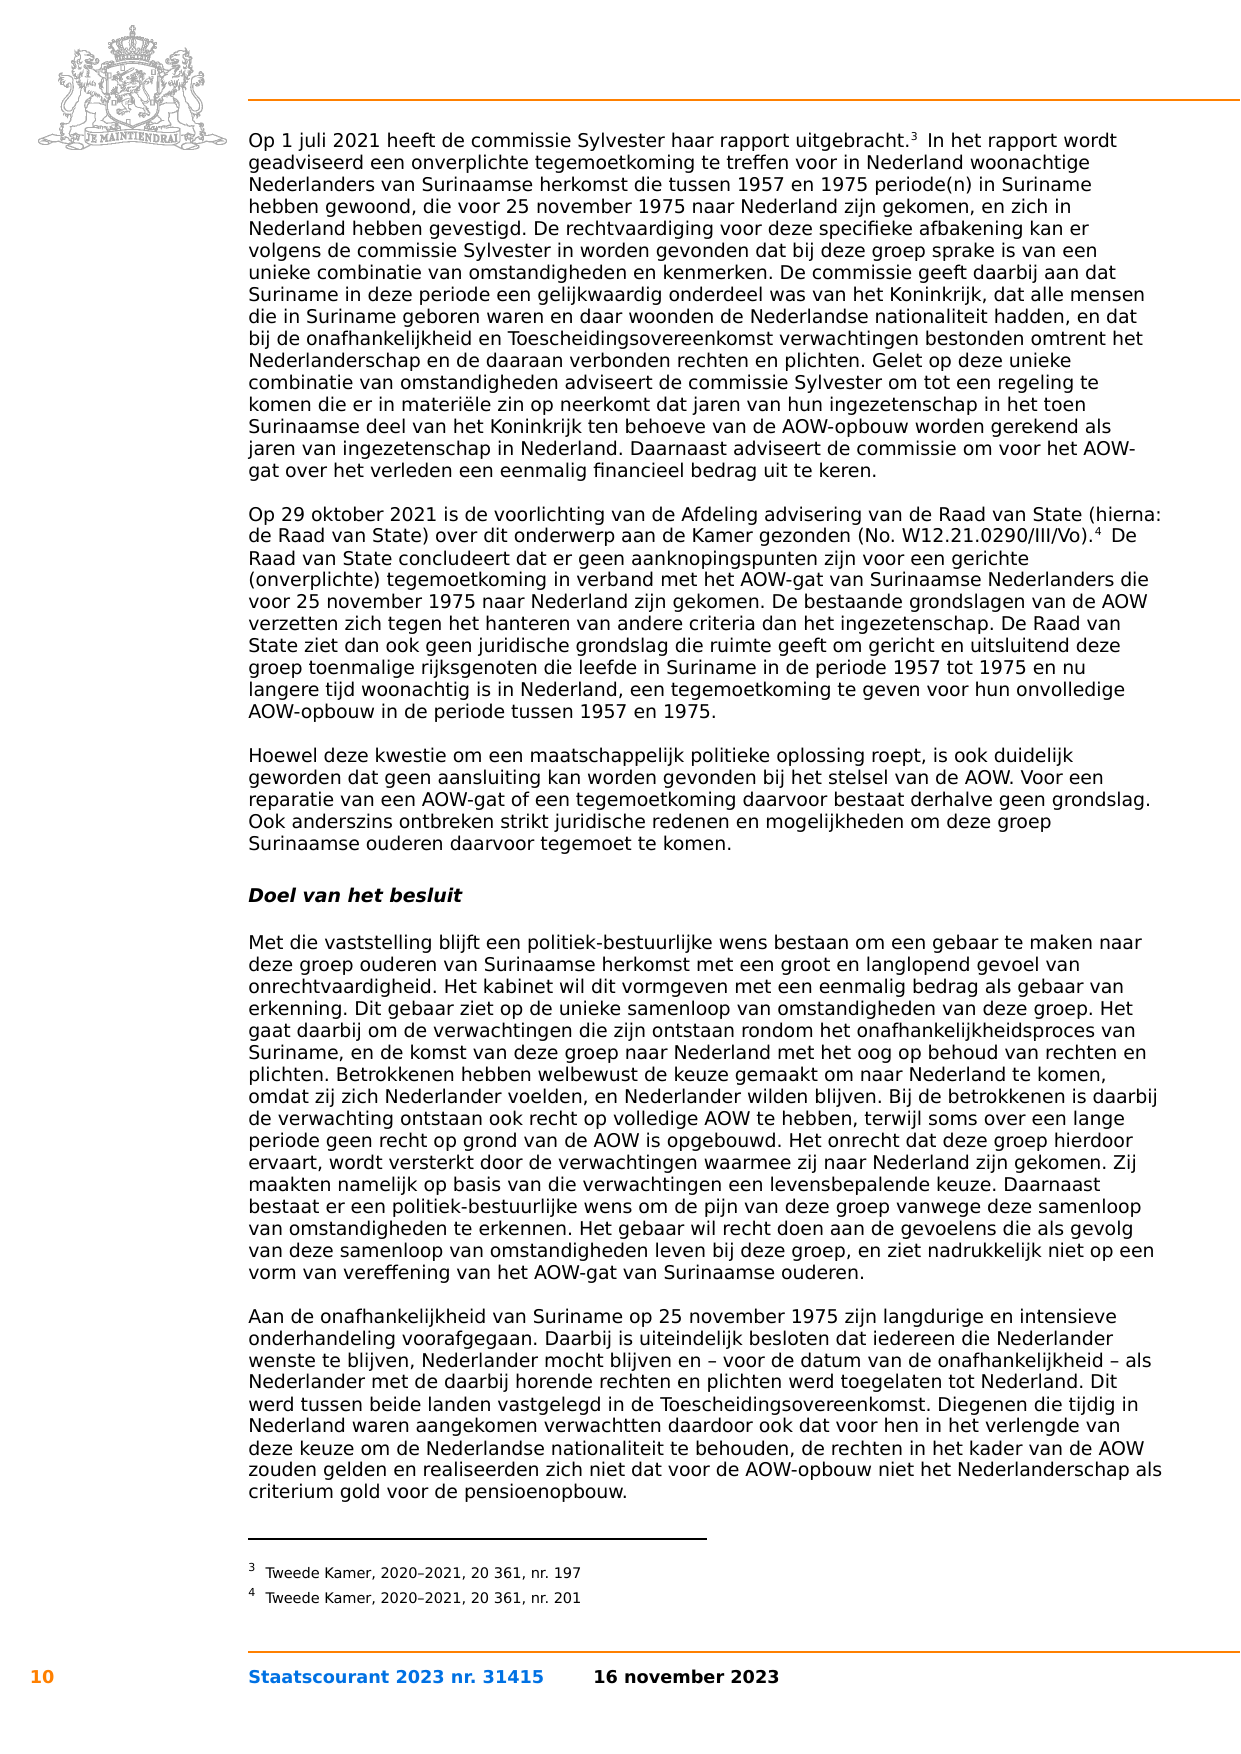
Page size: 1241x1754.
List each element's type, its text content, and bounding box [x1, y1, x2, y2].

picture [38, 25, 227, 150]
text Op 1 juli 2021 heeft de commissie Sylvester haar rapport uitgebracht. In het rapport wordt geadviseerd een onverplichte tegemoetkoming te treffen voor in Nederland woonachtige Nederlanders van Surinaamse herkomst die tussen 1957 en 1975 periode(n) in Suriname hebben gewoond, die voor 25 november 1975 naar Nederland zijn gekomen, en zich in Nederland hebben gevestigd. De rechtvaardiging voor deze specifieke afbakening kan er volgens de commissie Sylvester in worden gevonden dat bij deze groep sprake is van een unieke combinatie van omstandigheden en kenmerken. De commissie geeft daarbij aan dat Suriname in deze periode een gelijkwaardig onderdeel was van het Koninkrijk, dat alle mensen die in Suriname geboren waren en daar woonden de Nederlandse nationaliteit hadden, en dat bij de onafhankelijkheid en Toescheidingsovereenkomst verwachtingen bestonden omtrent het Nederlanderschap en de daaraan verbonden rechten en plichten. Gelet op deze unieke combinatie van omstandigheden adviseert de commissie Sylvester om tot een regeling te komen die er in materiële zin op neerkomt dat jaren van hun ingezetenschap in het toen Surinaamse deel van het Koninkrijk ten behoeve van de AOW-opbouw worden gerekend als jaren van ingezetenschap in Nederland. Daarnaast adviseert de commissie om voor het AOW-gat over het verleden een eenmalig financieel bedrag uit te keren. [248, 130, 1163, 482]
text Met die vaststelling blijft een politiek-bestuurlijke wens bestaan om een gebaar te maken naar deze groep ouderen van Surinaamse herkomst met een groot en langlopend gevoel van onrechtvaardigheid. Het kabinet wil dit vormgeven met een eenmalig bedrag als gebaar van erkenning. Dit gebaar ziet op de unieke samenloop van omstandigheden van deze groep. Het gaat daarbij om de verwachtingen die zijn ontstaan rondom het onafhankelijkheidsproces van Suriname, en de komst van deze groep naar Nederland met het oog op behoud van rechten en plichten. Betrokkenen hebben welbewust de keuze gemaakt om naar Nederland te komen, omdat zij zich Nederlander voelden, en Nederlander wilden blijven. Bij de betrokkenen is daarbij de verwachting ontstaan ook recht op volledige AOW te hebben, terwijl soms over een lange periode geen recht op grond van de AOW is opgebouwd. Het onrecht dat deze groep hierdoor ervaart, wordt versterkt door de verwachtingen waarmee zij naar Nederland zijn gekomen. Zij maakten namelijk op basis van die verwachtingen een levensbepalende keuze. Daarnaast bestaat er een politiek-bestuurlijke wens om de pijn van deze groep vanwege deze samenloop van omstandigheden te erkennen. Het gebaar wil recht doen aan de gevoelens die als gevolg van deze samenloop van omstandigheden leven bij deze groep, en ziet nadrukkelijk niet op een vorm van vereffening van het AOW-gat van Surinaamse ouderen. [248, 932, 1163, 1284]
text Tweede Kamer, 2020–2021, 20 361, nr. 201 [248, 1586, 1163, 1608]
subtitle Doel van het besluit [248, 885, 1163, 907]
text Hoewel deze kwestie om een maatschappelijk politieke oplossing roept, is ook duidelijk geworden dat geen aansluiting kan worden gevonden bij het stelsel van de AOW. Voor een reparatie van een AOW-gat of een tegemoetkoming daarvoor bestaat derhalve geen grondslag. Ook anderszins ontbreken strikt juridische redenen en mogelijkheden om deze groep Surinaamse ouderen daarvoor tegemoet te komen. [248, 745, 1163, 855]
text Tweede Kamer, 2020–2021, 20 361, nr. 197 [248, 1561, 1163, 1583]
text Aan de onafhankelijkheid van Suriname op 25 november 1975 zijn langdurige en intensieve onderhandeling voorafgegaan. Daarbij is uiteindelijk besloten dat iedereen die Nederlander wenste te blijven, Nederlander mocht blijven en – voor de datum van de onafhankelijkheid – als Nederlander met de daarbij horende rechten en plichten werd toegelaten tot Nederland. Dit werd tussen beide landen vastgelegd in de Toescheidingsovereenkomst. Diegenen die tijdig in Nederland waren aangekomen verwachtten daardoor ook dat voor hen in het verlengde van deze keuze om de Nederlandse nationaliteit te behouden, de rechten in het kader van de AOW zouden gelden en realiseerden zich niet dat voor de AOW-opbouw niet het Nederlanderschap als criterium gold voor de pensioenopbouw. [248, 1306, 1163, 1503]
text Op 29 oktober 2021 is de voorlichting van de Afdeling advisering van de Raad van State (hierna: de Raad van State) over dit onderwerp aan de Kamer gezonden (No. W12.21.0290/III/Vo). De Raad van State concludeert dat er geen aanknopingspunten zijn voor een gerichte (onverplichte) tegemoetkoming in verband met het AOW-gat van Surinaamse Nederlanders die voor 25 november 1975 naar Nederland zijn gekomen. De bestaande grondslagen van de AOW verzetten zich tegen het hanteren van andere criteria dan het ingezetenschap. De Raad van State ziet dan ook geen juridische grondslag die ruimte geeft om gericht en uitsluitend deze groep toenmalige rijksgenoten die leefde in Suriname in de periode 1957 tot 1975 en nu langere tijd woonachtig is in Nederland, een tegemoetkoming te geven voor hun onvolledige AOW-opbouw in de periode tussen 1957 en 1975. [248, 503, 1163, 723]
